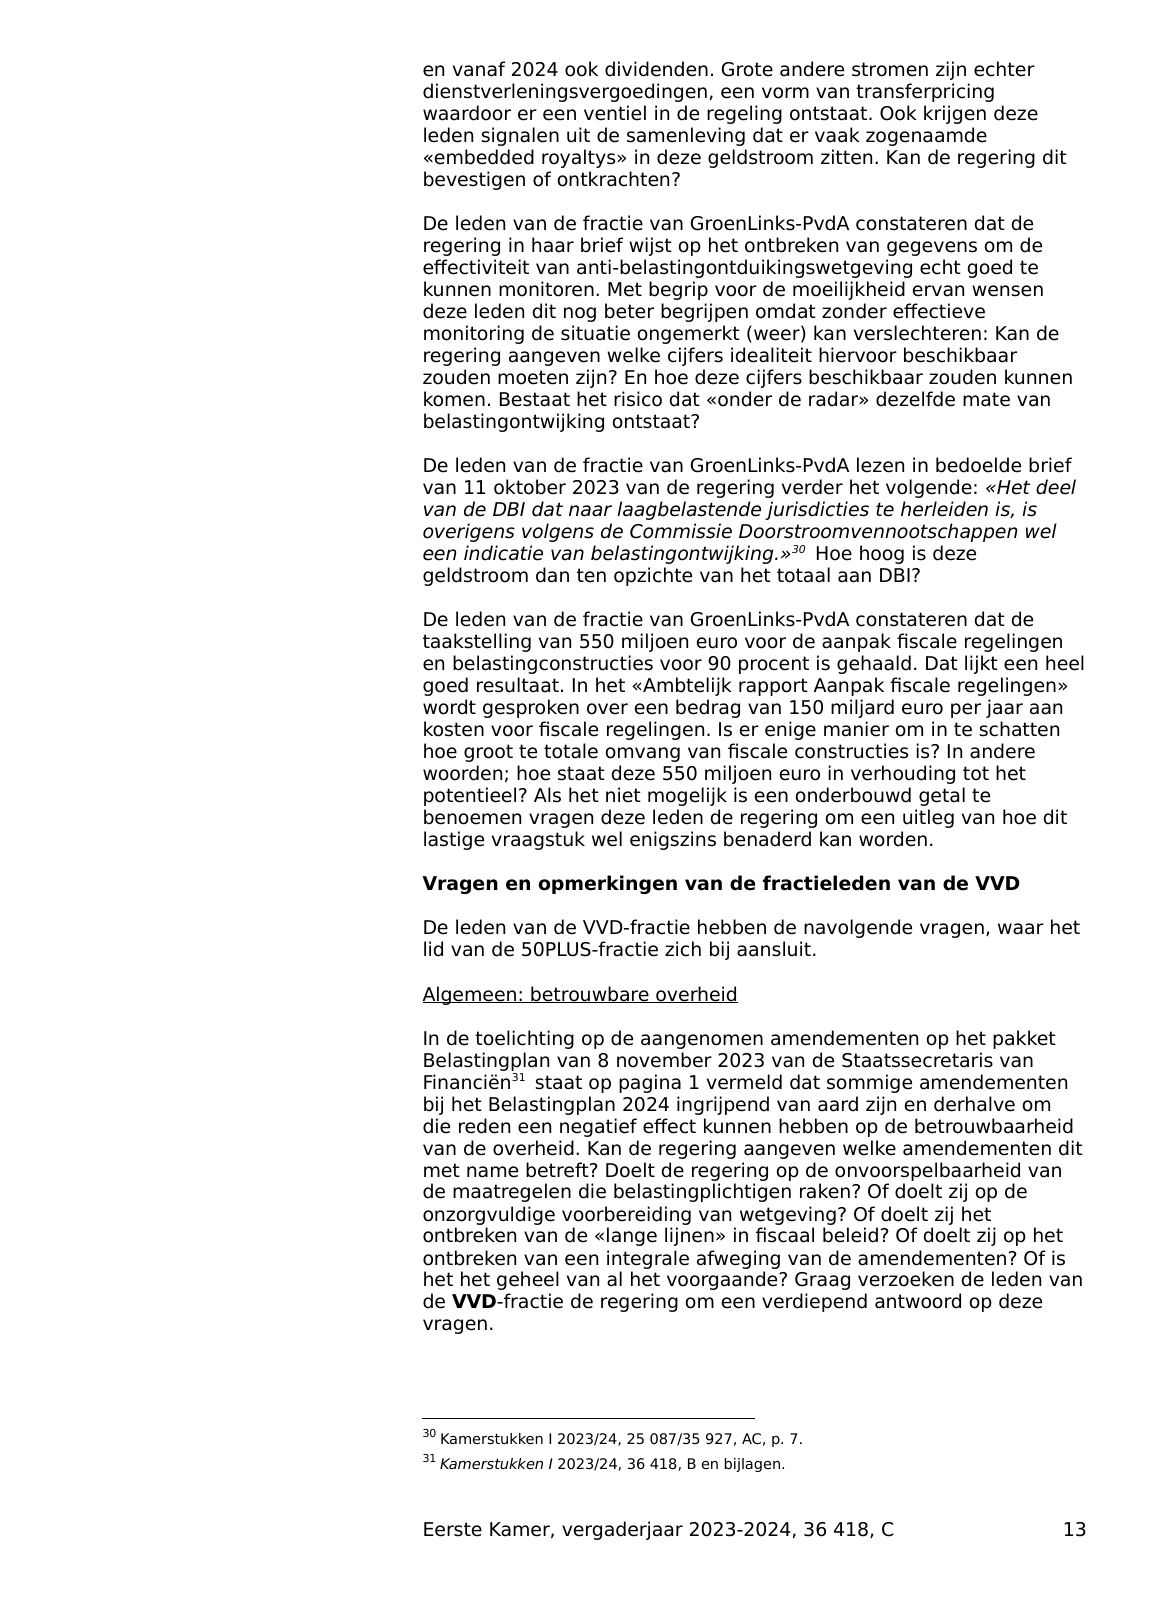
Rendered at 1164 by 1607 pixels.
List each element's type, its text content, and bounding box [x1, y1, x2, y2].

text Kamerstukken I 2023/24, 25 087/35 927, AC, p. 7. [422, 1427, 1087, 1449]
text De leden van de fractie van GroenLinks-PvdA lezen in bedoelde brief van 11 oktober 2023 van de regering verder het volgende: «Het deel van de DBI dat naar laagbelastende jurisdicties te herleiden is, is overigens volgens de Commissie Doorstroomvennootschappen wel een indicatie van belastingontwijking.» Hoe hoog is deze geldstroom dan ten opzichte van het totaal aan DBI? [422, 455, 1087, 587]
text In de toelichting op de aangenomen amendementen op het pakket Belastingplan van 8 november 2023 van de Staatssecretaris van Financiën staat op pagina 1 vermeld dat sommige amendementen bij het Belastingplan 2024 ingrijpend van aard zijn en derhalve om die reden een negatief effect kunnen hebben op de betrouwbaarheid van de overheid. Kan de regering aangeven welke amendementen dit met name betreft? Doelt de regering op de onvoorspelbaarheid van de maatregelen die belastingplichtigen raken? Of doelt zij op de onzorgvuldige voorbereiding van wetgeving? Of doelt zij het ontbreken van de «lange lijnen» in fiscaal beleid? Of doelt zij op het ontbreken van een integrale afweging van de amendementen? Of is het het geheel van al het voorgaande? Graag verzoeken de leden van de VVD-fractie de regering om een verdiepend antwoord op deze vragen. [422, 1028, 1087, 1335]
text De leden van de fractie van GroenLinks-PvdA constateren dat de regering in haar brief wijst op het ontbreken van gegevens om de effectiviteit van anti-belastingontduikingswetgeving echt goed te kunnen monitoren. Met begrip voor de moeilijkheid ervan wensen deze leden dit nog beter begrijpen omdat zonder effectieve monitoring de situatie ongemerkt (weer) kan verslechteren: Kan de regering aangeven welke cijfers idealiteit hiervoor beschikbaar zouden moeten zijn? En hoe deze cijfers beschikbaar zouden kunnen komen. Bestaat het risico dat «onder de radar» dezelfde mate van belastingontwijking ontstaat? [422, 213, 1087, 433]
subtitle Vragen en opmerkingen van de fractieleden van de VVD [422, 873, 1087, 895]
text en vanaf 2024 ook dividenden. Grote andere stromen zijn echter dienstverleningsvergoedingen, een vorm van transferpricing waardoor er een ventiel in de regeling ontstaat. Ook krijgen deze leden signalen uit de samenleving dat er vaak zogenaamde «embedded royaltys» in deze geldstroom zitten. Kan de regering dit bevestigen of ontkrachten? [422, 59, 1087, 191]
text Kamerstukken I 2023/24, 36 418, B en bijlagen. [422, 1452, 1087, 1474]
text De leden van de fractie van GroenLinks-PvdA constateren dat de taakstelling van 550 miljoen euro voor de aanpak fiscale regelingen en belastingconstructies voor 90 procent is gehaald. Dat lijkt een heel goed resultaat. In het «Ambtelijk rapport Aanpak fiscale regelingen» wordt gesproken over een bedrag van 150 miljard euro per jaar aan kosten voor fiscale regelingen. Is er enige manier om in te schatten hoe groot te totale omvang van fiscale constructies is? In andere woorden; hoe staat deze 550 miljoen euro in verhouding tot het potentieel? Als het niet mogelijk is een onderbouwd getal te benoemen vragen deze leden de regering om een uitleg van hoe dit lastige vraagstuk wel enigszins benaderd kan worden. [422, 609, 1087, 851]
subtitle Algemeen: betrouwbare overheid [422, 983, 1087, 1005]
text De leden van de VVD-fractie hebben de navolgende vragen, waar het lid van de 50PLUS-fractie zich bij aansluit. [422, 917, 1087, 961]
